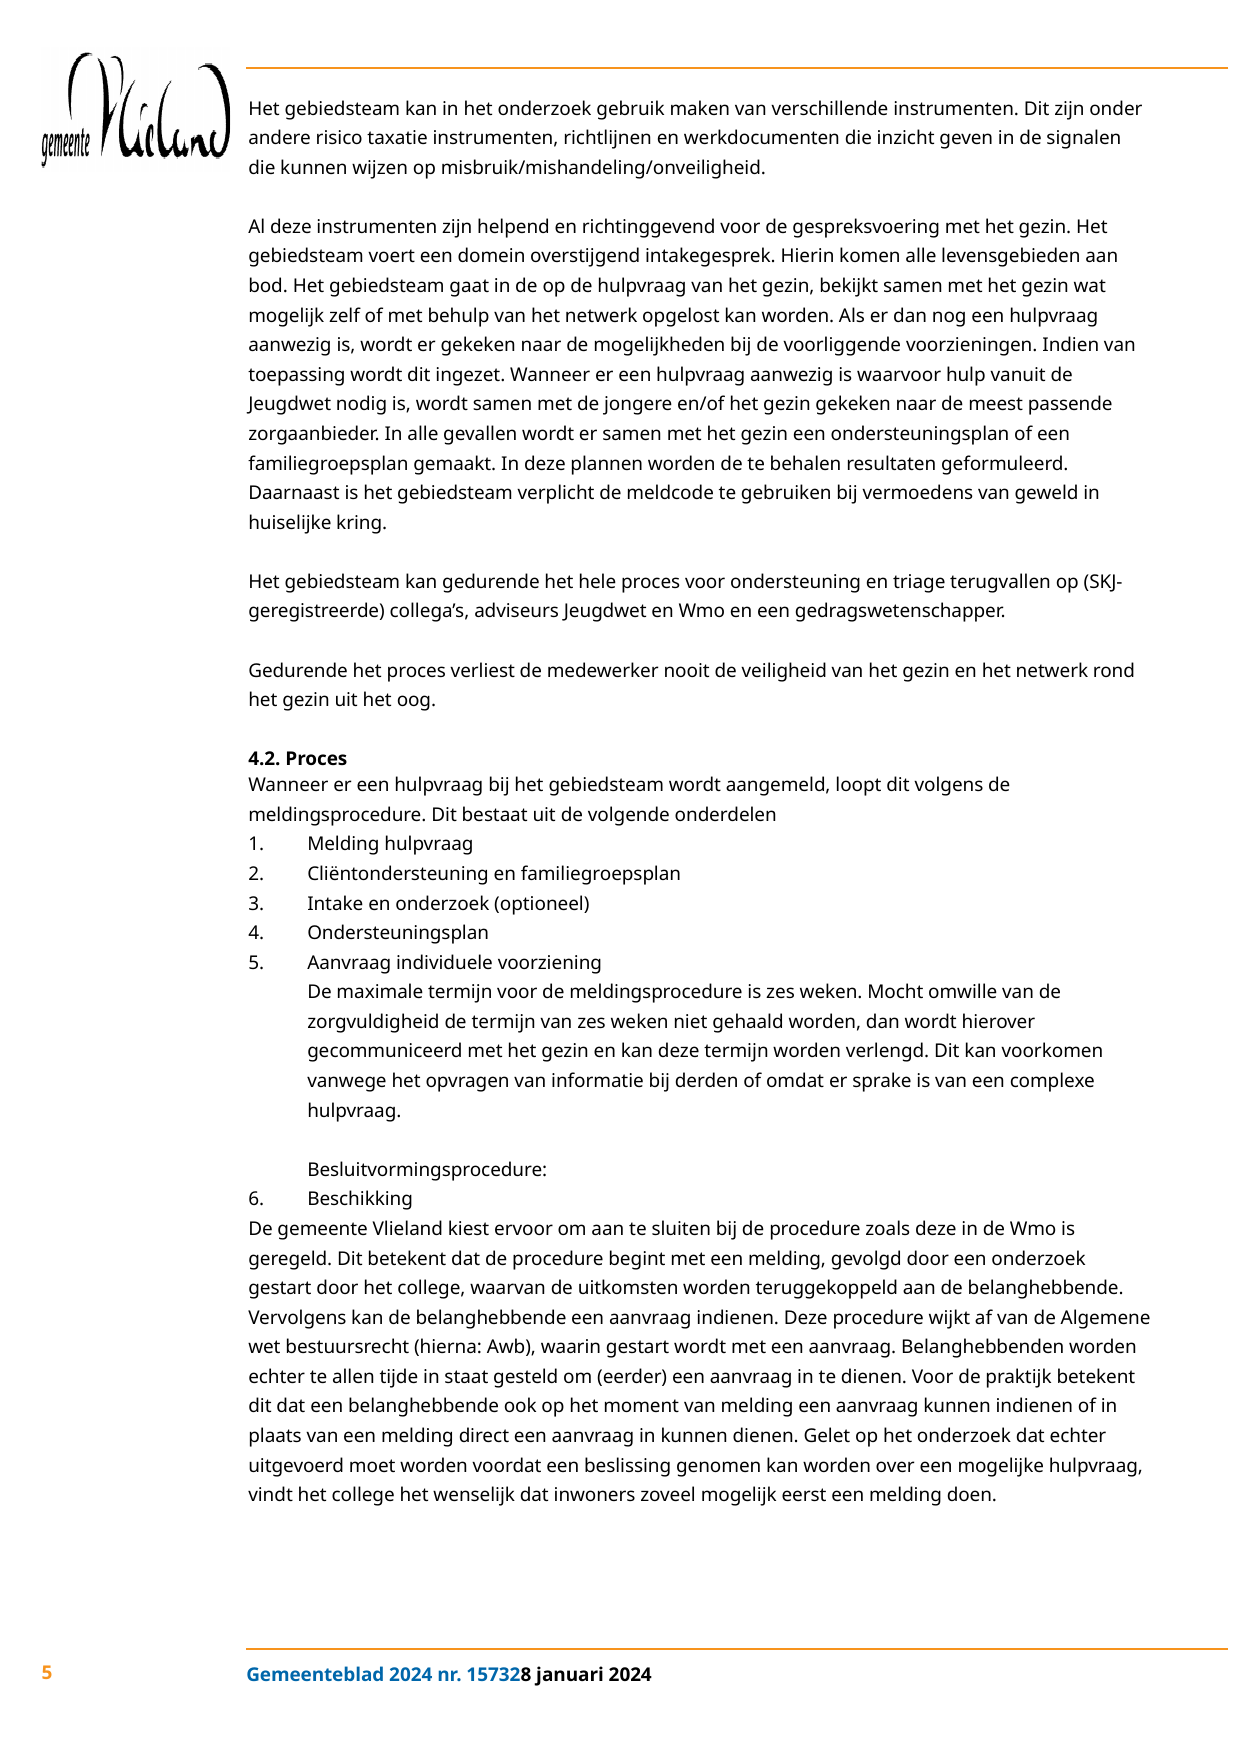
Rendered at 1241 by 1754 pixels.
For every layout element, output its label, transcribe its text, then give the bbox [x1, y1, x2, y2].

list Aanvraag individuele voorziening [248, 949, 1152, 974]
list Melding hulpvraag [248, 831, 1152, 856]
list Intake en onderzoek (optioneel) [248, 890, 1152, 915]
text Het gebiedsteam kan gedurende het hele proces voor ondersteuning en triage terugvallen op (SKJ-geregistreerde) collega’s, adviseurs Jeugdwet en Wmo en een gedragswetenschapper. [248, 568, 1152, 623]
text Het gebiedsteam kan in het onderzoek gebruik maken van verschillende instrumenten. Dit zijn onder andere risico taxatie instrumenten, richtlijnen en werkdocumenten die inzicht geven in de signalen die kunnen wijzen op misbruik/mishandeling/onveiligheid. [248, 95, 1152, 180]
text Wanneer er een hulpvraag bij het gebiedsteam wordt aangemeld, loopt dit volgens de meldingsprocedure. Dit bestaat uit de volgende onderdelen [248, 771, 1152, 827]
list Cliëntondersteuning en familiegroepsplan [248, 860, 1152, 886]
text 4.2. Proces [248, 746, 1152, 771]
text Gedurende het proces verliest de medewerker nooit de veiligheid van het gezin en het netwerk rond het gezin uit het oog. [248, 657, 1152, 712]
text Al deze instrumenten zijn helpend en richtinggevend voor de gespreksvoering met het gezin. Het gebiedsteam voert een domein overstijgend intakegesprek. Hierin komen alle levensgebieden aan bod. Het gebiedsteam gaat in de op de hulpvraag van het gezin, bekijkt samen met het gezin wat mogelijk zelf of met behulp van het netwerk opgelost kan worden. Als er dan nog een hulpvraag aanwezig is, wordt er gekeken naar de mogelijkheden bij de voorliggende voorzieningen. Indien van toepassing wordt dit ingezet. Wanneer er een hulpvraag aanwezig is waarvoor hulp vanuit de Jeugdwet nodig is, wordt samen met de jongere en/of het gezin gekeken naar de meest passende zorgaanbieder. In alle gevallen wordt er samen met het gezin een ondersteuningsplan of een familiegroepsplan gemaakt. In deze plannen worden de te behalen resultaten geformuleerd. Daarnaast is het gebiedsteam verplicht de meldcode te gebruiken bij vermoedens van geweld in huiselijke kring. [248, 213, 1152, 535]
picture [41, 47, 231, 172]
list Ondersteuningsplan [248, 919, 1152, 945]
list De maximale termijn voor de meldingsprocedure is zes weken. Mocht omwille van de zorgvuldigheid de termijn van zes weken niet gehaald worden, dan wordt hierover gecommuniceerd met het gezin en kan deze termijn worden verlengd. Dit kan voorkomen vanwege het opvragen van informatie bij derden of omdat er sprake is van een complexe hulpvraag. [248, 978, 1152, 1122]
text De gemeente Vlieland kiest ervoor om aan te sluiten bij de procedure zoals deze in de Wmo is geregeld. Dit betekent dat de procedure begint met een melding, gevolgd door een onderzoek gestart door het college, waarvan de uitkomsten worden teruggekoppeld aan de belanghebbende. Vervolgens kan de belanghebbende een aanvraag indienen. Deze procedure wijkt af van de Algemene wet bestuursrecht (hierna: Awb), waarin gestart wordt met een aanvraag. Belanghebbenden worden echter te allen tijde in staat gesteld om (eerder) een aanvraag in te dienen. Voor de praktijk betekent dit dat een belanghebbende ook op het moment van melding een aanvraag kunnen indienen of in plaats van een melding direct een aanvraag in kunnen dienen. Gelet op het onderzoek dat echter uitgevoerd moet worden voordat een beslissing genomen kan worden over een mogelijke hulpvraag, vindt het college het wenselijk dat inwoners zoveel mogelijk eerst een melding doen. [248, 1215, 1152, 1507]
list Besluitvormingsprocedure: [248, 1156, 1152, 1182]
list Beschikking [248, 1186, 1152, 1211]
